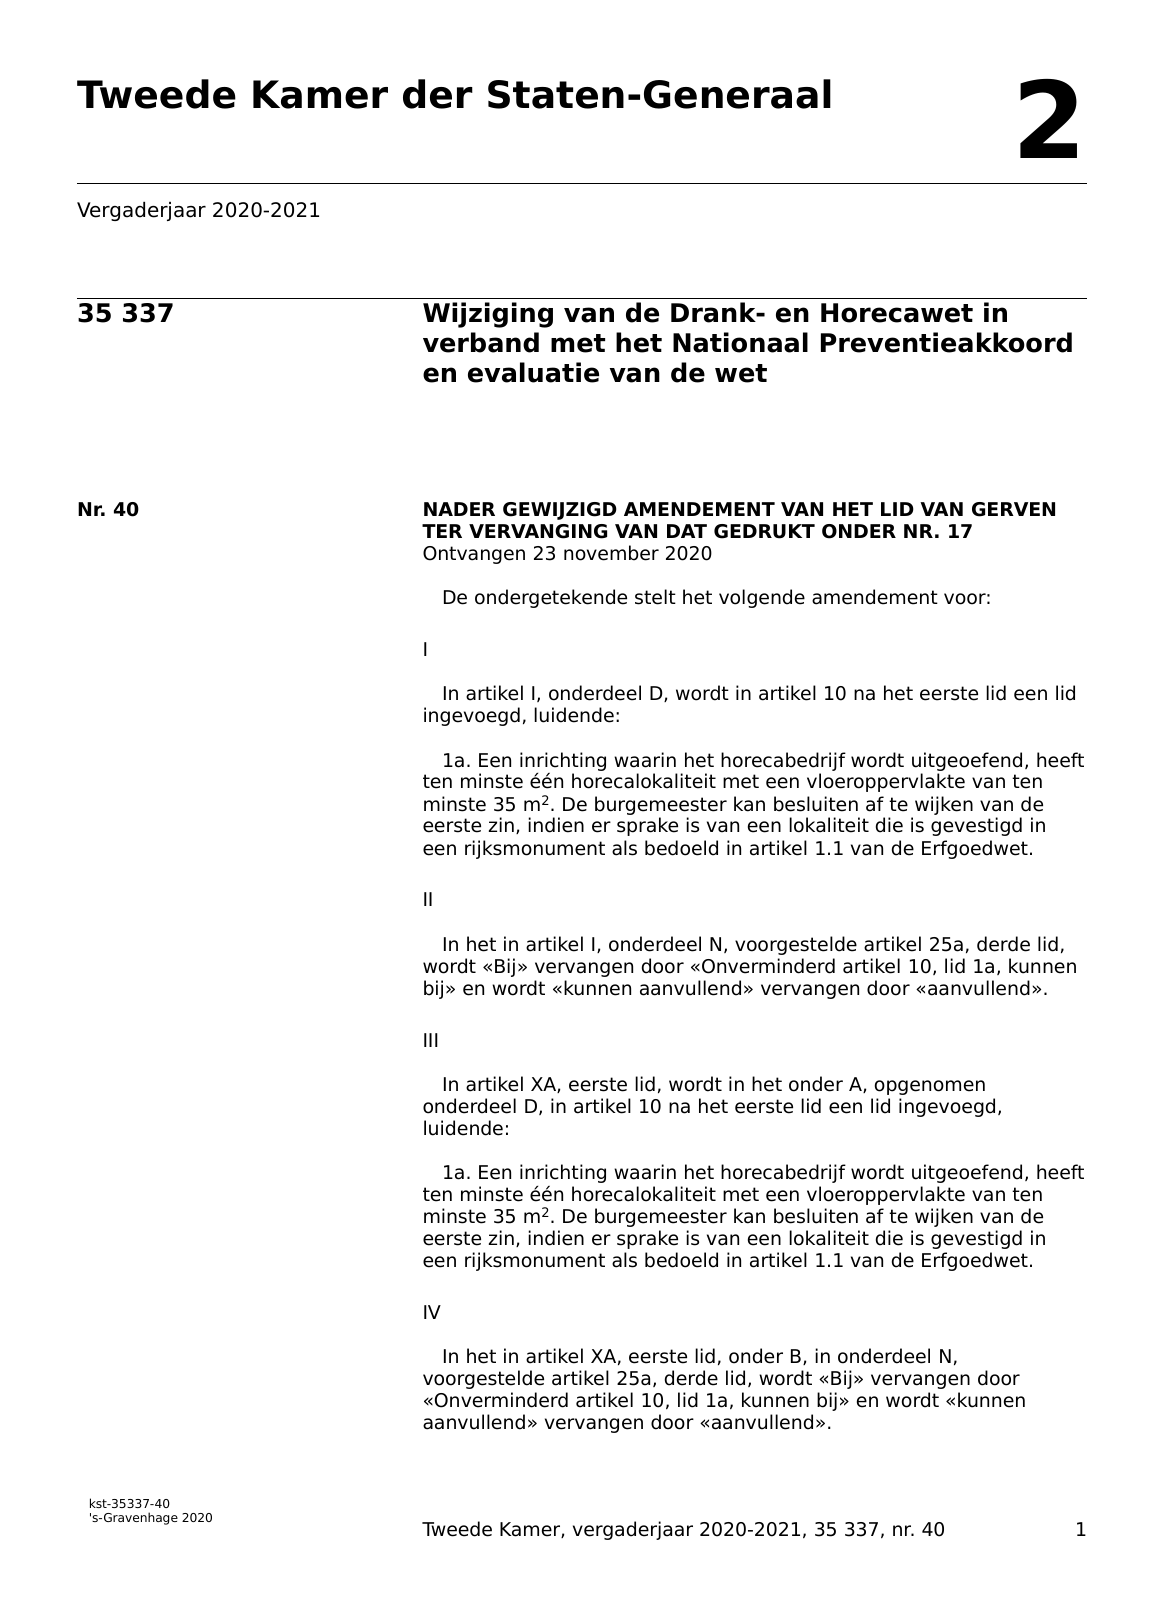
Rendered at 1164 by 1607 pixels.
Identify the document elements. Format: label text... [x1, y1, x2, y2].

text In artikel XA, eerste lid, wordt in het onder A, opgenomen onderdeel D, in artikel 10 na het eerste lid een lid ingevoegd, luidende: [422, 1074, 1087, 1139]
text In het in artikel I, onderdeel N, voorgestelde artikel 25a, derde lid, wordt «Bij» vervangen door «Onverminderd artikel 10, lid 1a, kunnen bij» en wordt «kunnen aanvullend» vervangen door «aanvullend». [422, 933, 1087, 999]
table_header Tweede Kamer der Staten-Generaal [77, 59, 886, 183]
text Ontvangen 23 november 2020 [422, 543, 1087, 565]
table_header 2 [886, 59, 1087, 183]
text In het in artikel XA, eerste lid, onder B, in onderdeel N, voorgestelde artikel 25a, derde lid, wordt «Bij» vervangen door «Onverminderd artikel 10, lid 1a, kunnen bij» en wordt «kunnen aanvullend» vervangen door «aanvullend». [422, 1346, 1087, 1434]
subtitle Nr. 40 NADER GEWIJZIGD AMENDEMENT VAN HET LID VAN GERVEN TER VERVANGING VAN DAT GEDRUKT ONDER NR. 17 [77, 499, 1087, 543]
table_cell Vergaderjaar 2020-2021 [77, 184, 1087, 298]
text De ondergetekende stelt het volgende amendement voor: [422, 587, 1087, 609]
subtitle I [422, 639, 1087, 661]
subtitle IV [422, 1302, 1087, 1324]
text 1a. Een inrichting waarin het horecabedrijf wordt uitgeoefend, heeft ten minste één horecalokaliteit met een vloeroppervlakte van ten minste 35 m2. De burgemeester kan besluiten af te wijken van de eerste zin, indien er sprake is van een lokaliteit die is gevestigd in een rijksmonument als bedoeld in artikel 1.1 van de Erfgoedwet. [422, 1162, 1087, 1272]
text kst-35337-40 [88, 1497, 323, 1511]
subtitle III [422, 1029, 1087, 1051]
text In artikel I, onderdeel D, wordt in artikel 10 na het eerste lid een lid ingevoegd, luidende: [422, 683, 1087, 727]
text 's-Gravenhage 2020 [88, 1511, 323, 1525]
subtitle II [422, 889, 1087, 911]
subtitle 35 337 Wijziging van de Drank- en Horecawet in verband met het Nationaal Preventieakkoord en evaluatie van de wet [77, 299, 1087, 388]
text 1a. Een inrichting waarin het horecabedrijf wordt uitgeoefend, heeft ten minste één horecalokaliteit met een vloeroppervlakte van ten minste 35 m2. De burgemeester kan besluiten af te wijken van de eerste zin, indien er sprake is van een lokaliteit die is gevestigd in een rijksmonument als bedoeld in artikel 1.1 van de Erfgoedwet. [422, 749, 1087, 859]
